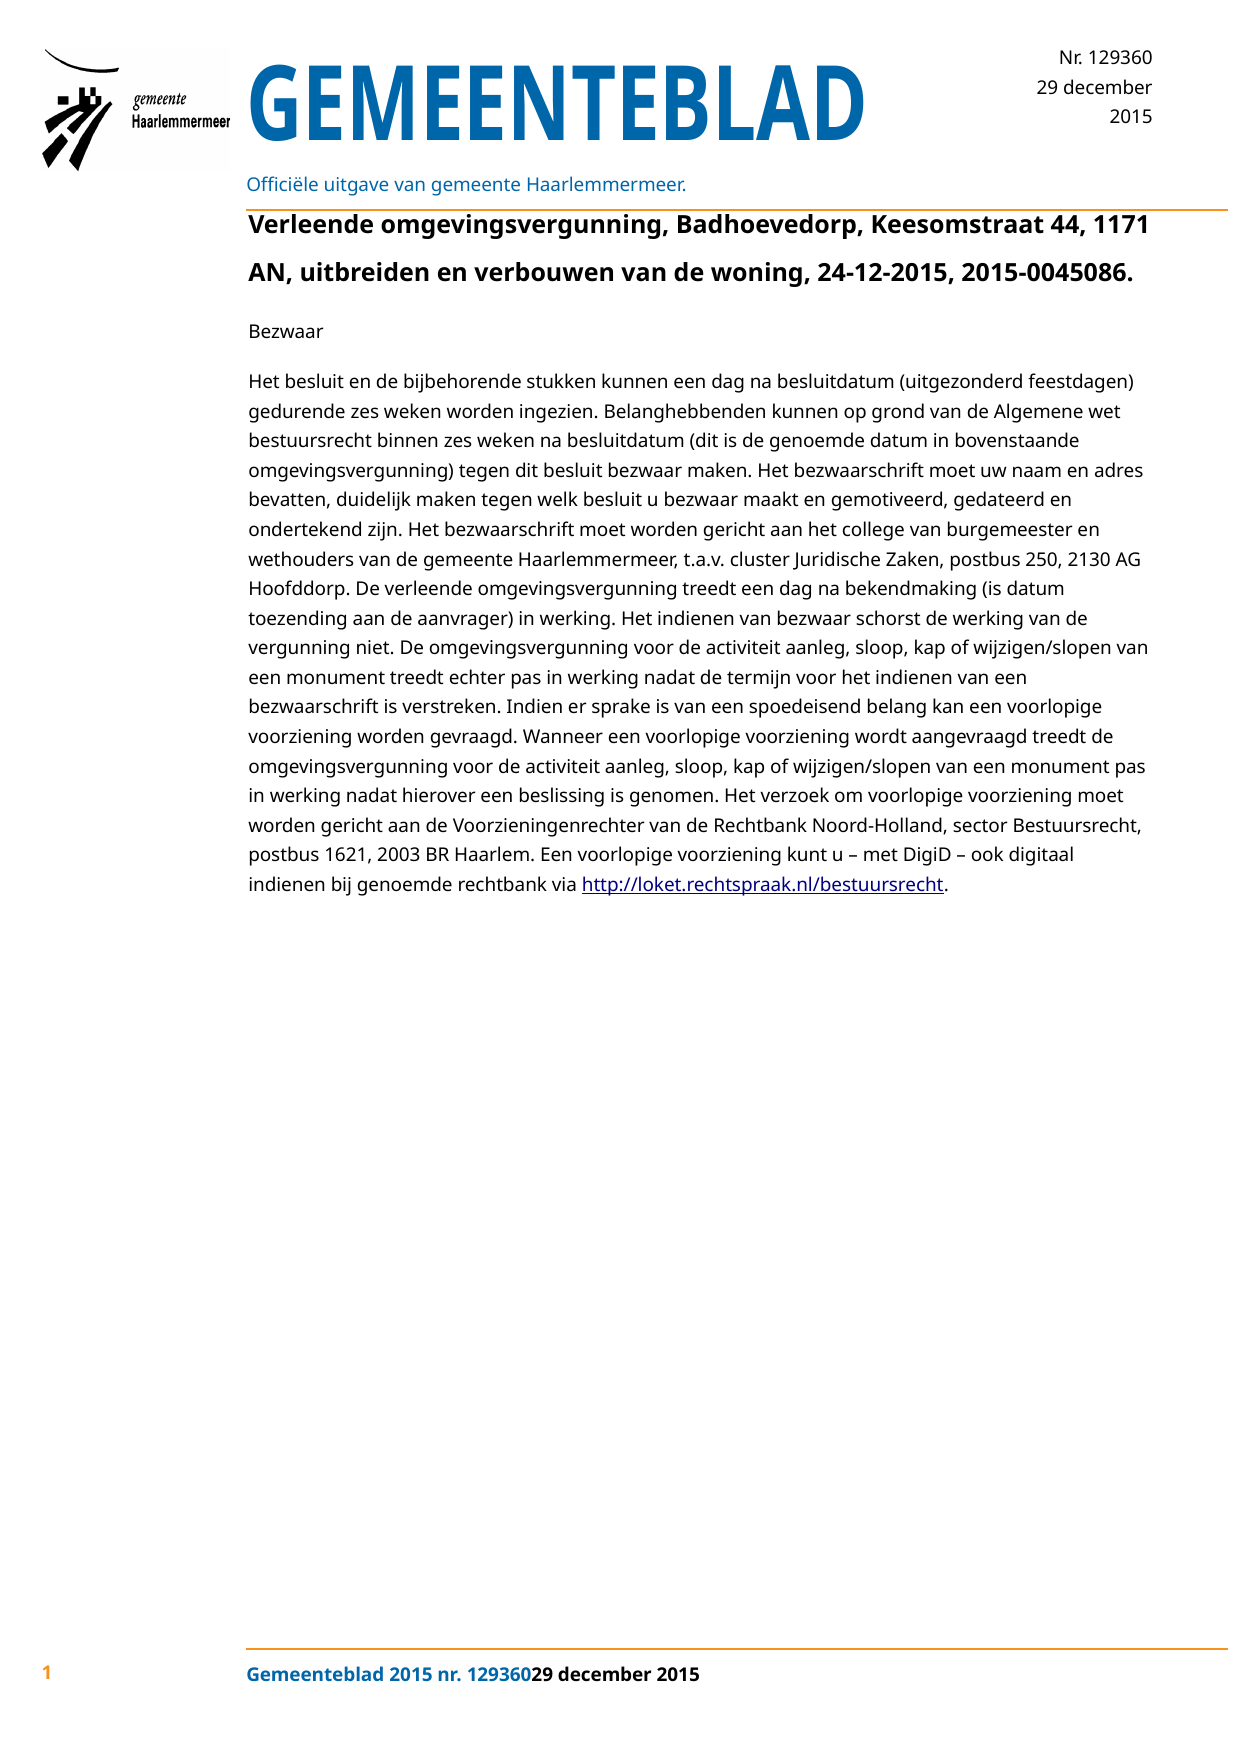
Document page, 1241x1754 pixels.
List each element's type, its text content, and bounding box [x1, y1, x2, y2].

text Het besluit en de bijbehorende stukken kunnen een dag na besluitdatum (uitgezonderd feestdagen) gedurende zes weken worden ingezien. Belanghebbenden kunnen op grond van de Algemene wet bestuursrecht binnen zes weken na besluitdatum (dit is de genoemde datum in bovenstaande omgevingsvergunning) tegen dit besluit bezwaar maken. Het bezwaarschrift moet uw naam en adres bevatten, duidelijk maken tegen welk besluit u bezwaar maakt en gemotiveerd, gedateerd en ondertekend zijn. Het bezwaarschrift moet worden gericht aan het college van burgemeester en wethouders van de gemeente Haarlemmermeer, t.a.v. cluster Juridische Zaken, postbus 250, 2130 AG Hoofddorp. De verleende omgevingsvergunning treedt een dag na bekendmaking (is datum toezending aan de aanvrager) in werking. Het indienen van bezwaar schorst de werking van de vergunning niet. De omgevingsvergunning voor de activiteit aanleg, sloop, kap of wijzigen/slopen van een monument treedt echter pas in werking nadat de termijn voor het indienen van een bezwaarschrift is verstreken. Indien er sprake is van een spoedeisend belang kan een voorlopige voorziening worden gevraagd. Wanneer een voorlopige voorziening wordt aangevraagd treedt de omgevingsvergunning voor de activiteit aanleg, sloop, kap of wijzigen/slopen van een monument pas in werking nadat hierover een beslissing is genomen. Het verzoek om voorlopige voorziening moet worden gericht aan de Voorzieningenrechter van de Rechtbank Noord-Holland, sector Bestuursrecht, postbus 1621, 2003 BR Haarlem. Een voorlopige voorziening kunt u – met DigiD – ook digitaal indienen bij genoemde rechtbank via http://loket.rechtspraak.nl/bestuursrecht. [248, 368, 1152, 897]
text Verleende omgevingsvergunning, Badhoevedorp, Keesomstraat 44, 1171 AN, uitbreiden en verbouwen van de woning, 24-12-2015, 2015-0045086. [248, 211, 1152, 288]
picture [41, 47, 231, 172]
text Bezwaar [248, 318, 1152, 344]
